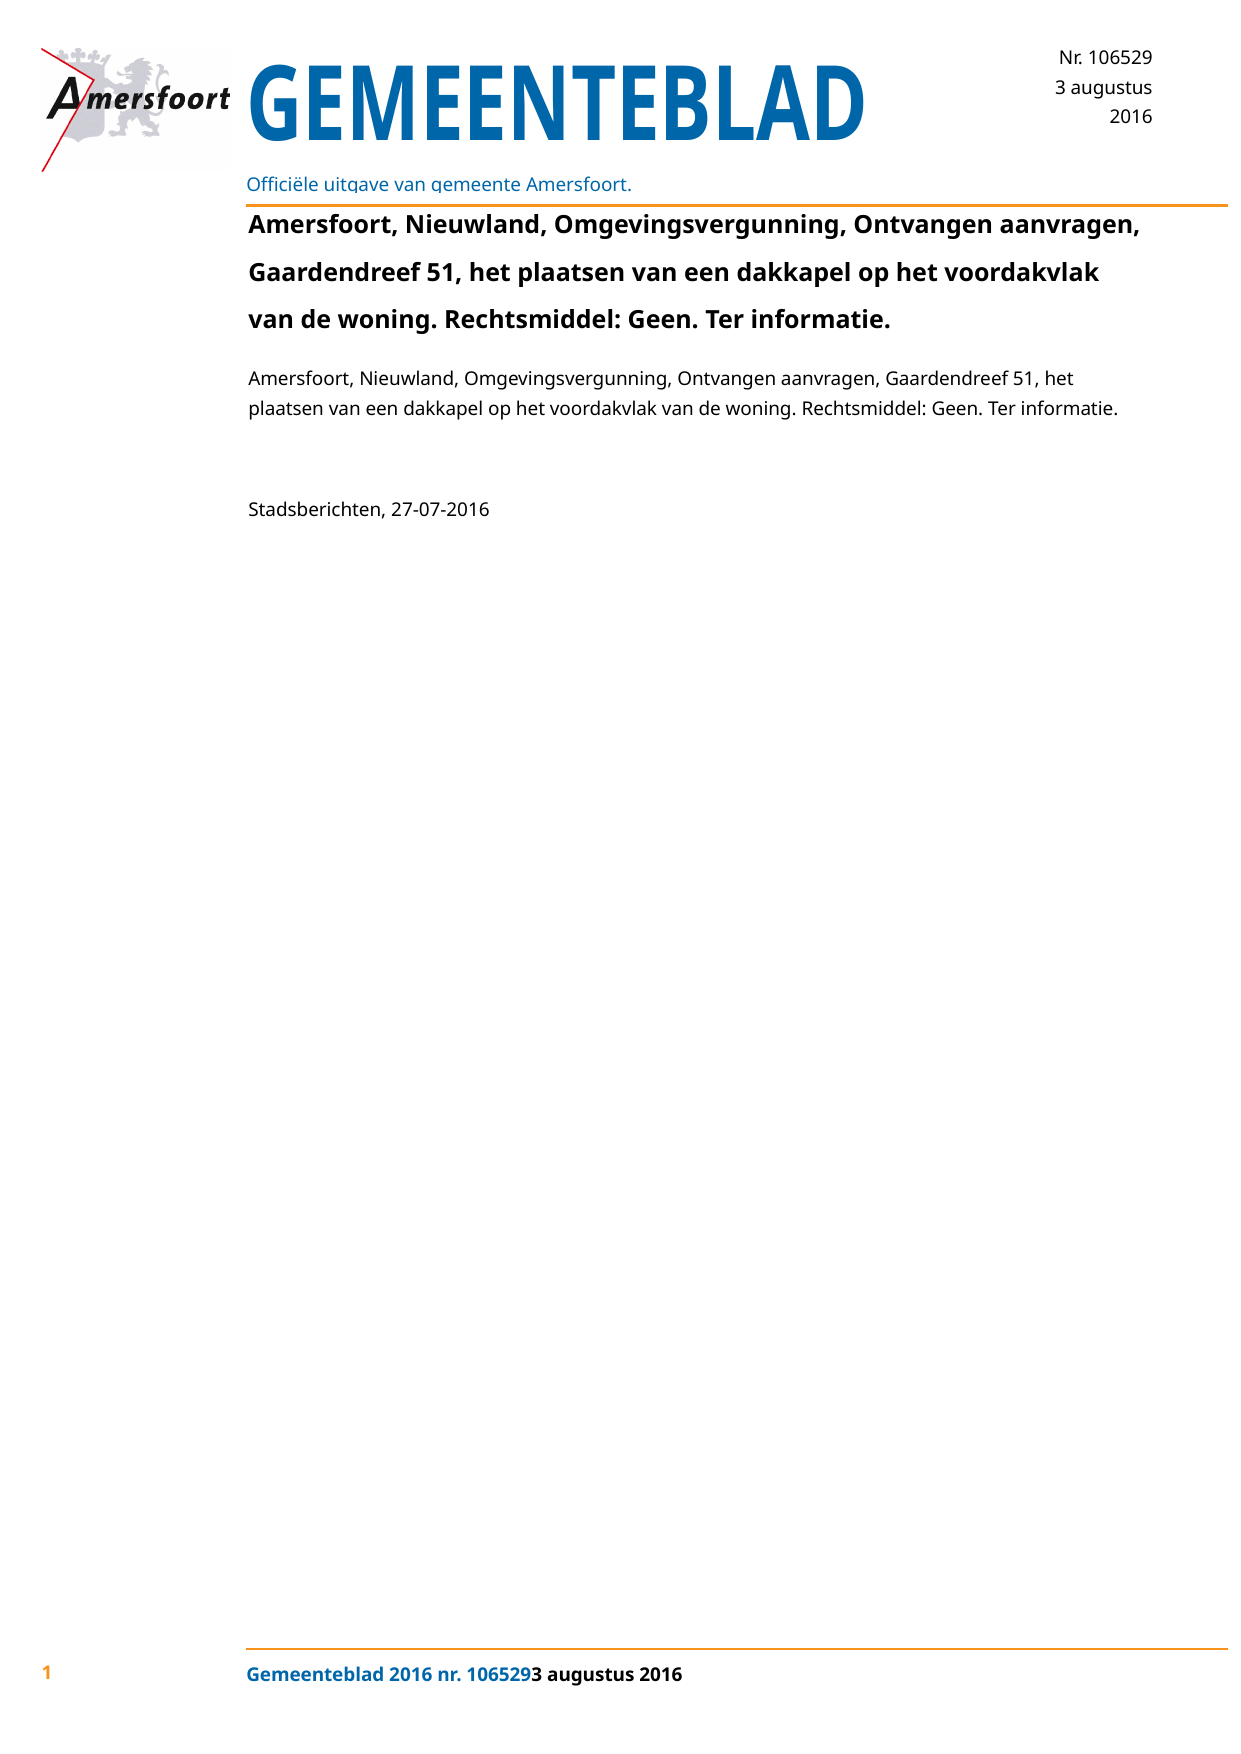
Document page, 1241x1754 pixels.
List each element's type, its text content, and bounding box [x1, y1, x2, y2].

text Amersfoort, Nieuwland, Omgevingsvergunning, Ontvangen aanvragen, Gaardendreef 51, het plaatsen van een dakkapel op het voordakvlak van de woning. Rechtsmiddel: Geen. Ter informatie. [248, 366, 1152, 421]
text Stadsberichten, 27-07-2016 [248, 496, 1152, 522]
picture [41, 47, 231, 172]
text Amersfoort, Nieuwland, Omgevingsvergunning, Ontvangen aanvragen, Gaardendreef 51, het plaatsen van een dakkapel op het voordakvlak van de woning. Rechtsmiddel: Geen. Ter informatie. [248, 207, 1152, 336]
